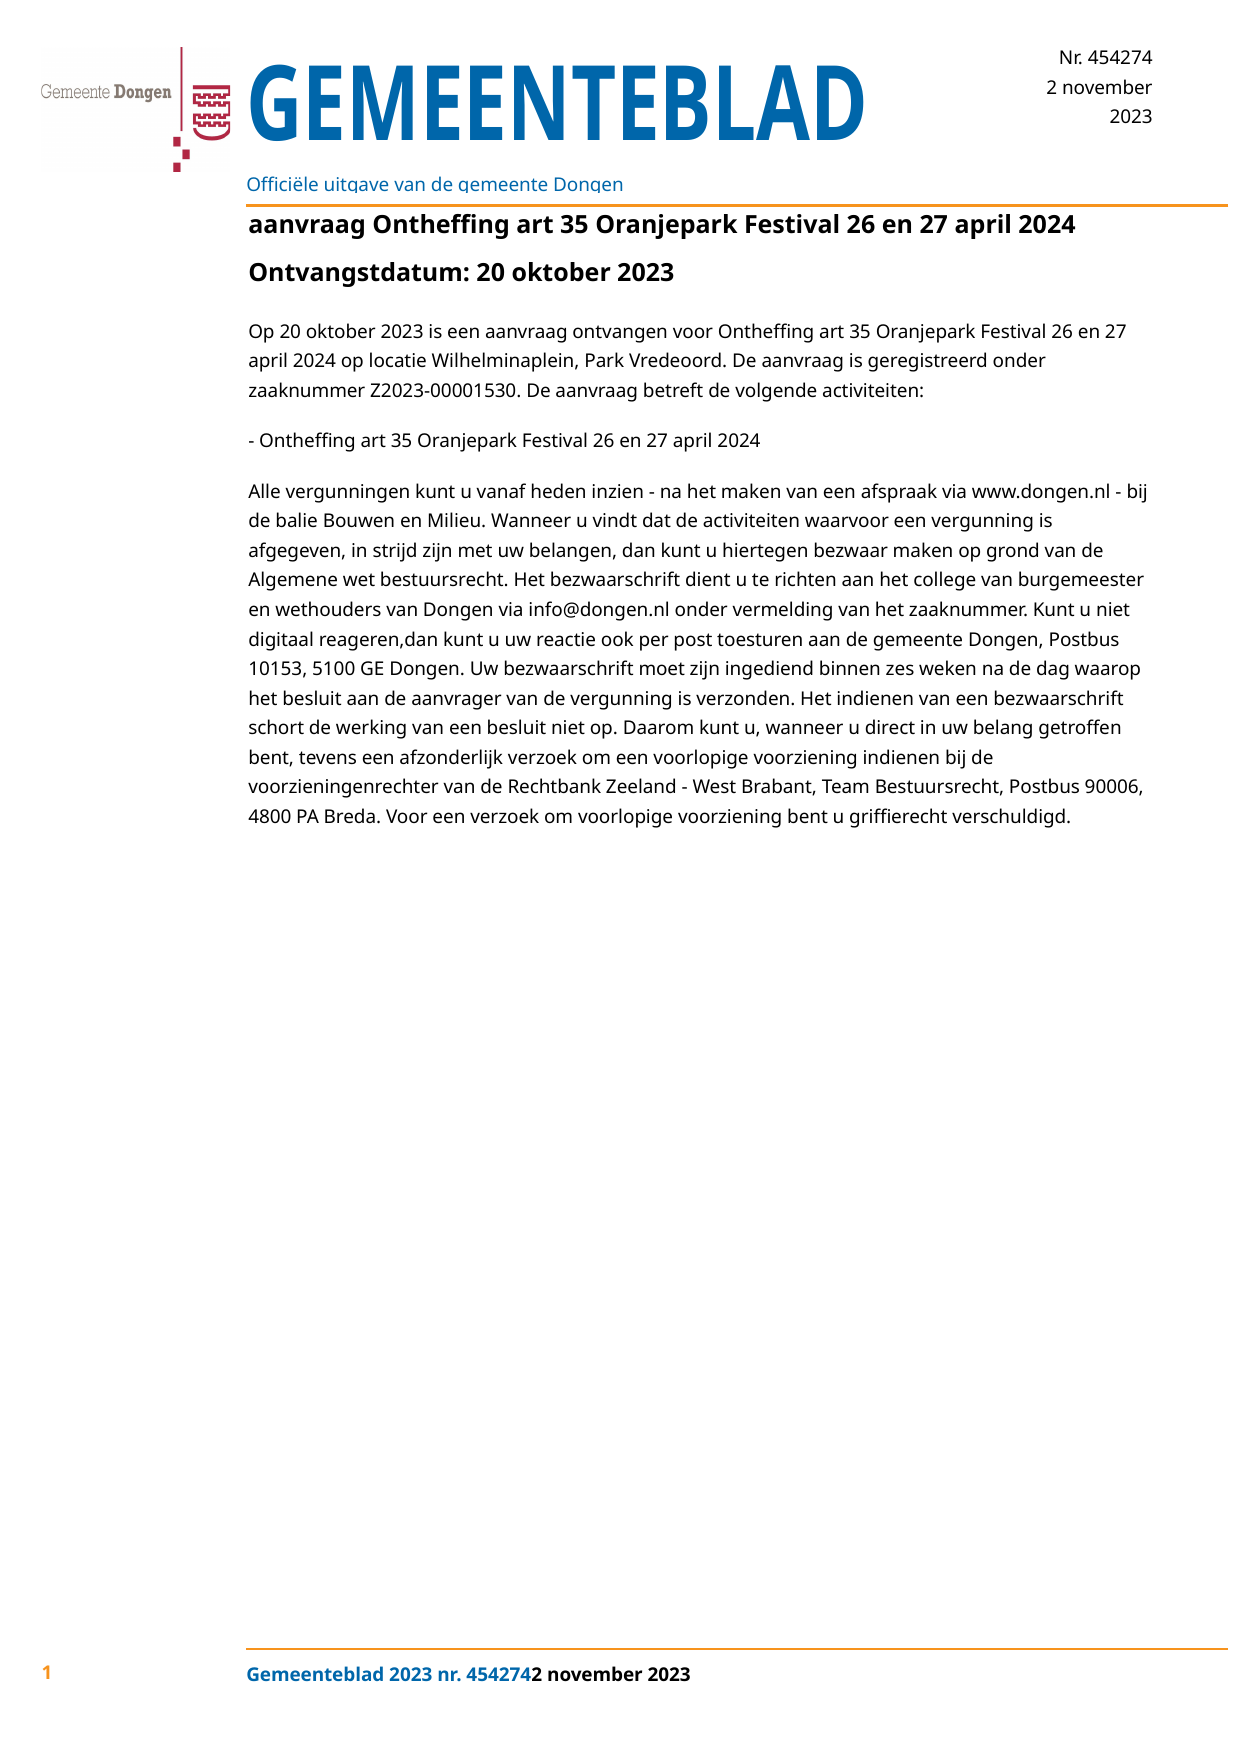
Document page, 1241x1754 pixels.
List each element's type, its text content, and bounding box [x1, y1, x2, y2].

text Alle vergunningen kunt u vanaf heden inzien - na het maken van een afspraak via www.dongen.nl - bij de balie Bouwen en Milieu. Wanneer u vindt dat de activiteiten waarvoor een vergunning is afgegeven, in strijd zijn met uw belangen, dan kunt u hiertegen bezwaar maken op grond van de Algemene wet bestuursrecht. Het bezwaarschrift dient u te richten aan het college van burgemeester en wethouders van Dongen via info@dongen.nl onder vermelding van het zaaknummer. Kunt u niet digitaal reageren,dan kunt u uw reactie ook per post toesturen aan de gemeente Dongen, Postbus 10153, 5100 GE Dongen. Uw bezwaarschrift moet zijn ingediend binnen zes weken na de dag waarop het besluit aan de aanvrager van de vergunning is verzonden. Het indienen van een bezwaarschrift schort de werking van een besluit niet op. Daarom kunt u, wanneer u direct in uw belang getroffen bent, tevens een afzonderlijk verzoek om een voorlopige voorziening indienen bij de voorzieningenrechter van de Rechtbank Zeeland - West Brabant, Team Bestuursrecht, Postbus 90006, 4800 PA Breda. Voor een verzoek om voorlopige voorziening bent u griffierecht verschuldigd. [248, 478, 1152, 829]
picture [41, 47, 231, 172]
text - Ontheffing art 35 Oranjepark Festival 26 en 27 april 2024 [248, 427, 1152, 453]
text Op 20 oktober 2023 is een aanvraag ontvangen voor Ontheffing art 35 Oranjepark Festival 26 en 27 april 2024 op locatie Wilhelminaplein, Park Vredeoord. De aanvraag is geregistreerd onder zaaknummer Z2023-00001530. De aanvraag betreft de volgende activiteiten: [248, 318, 1152, 403]
text aanvraag Ontheffing art 35 Oranjepark Festival 26 en 27 april 2024 Ontvangstdatum: 20 oktober 2023 [248, 207, 1152, 288]
